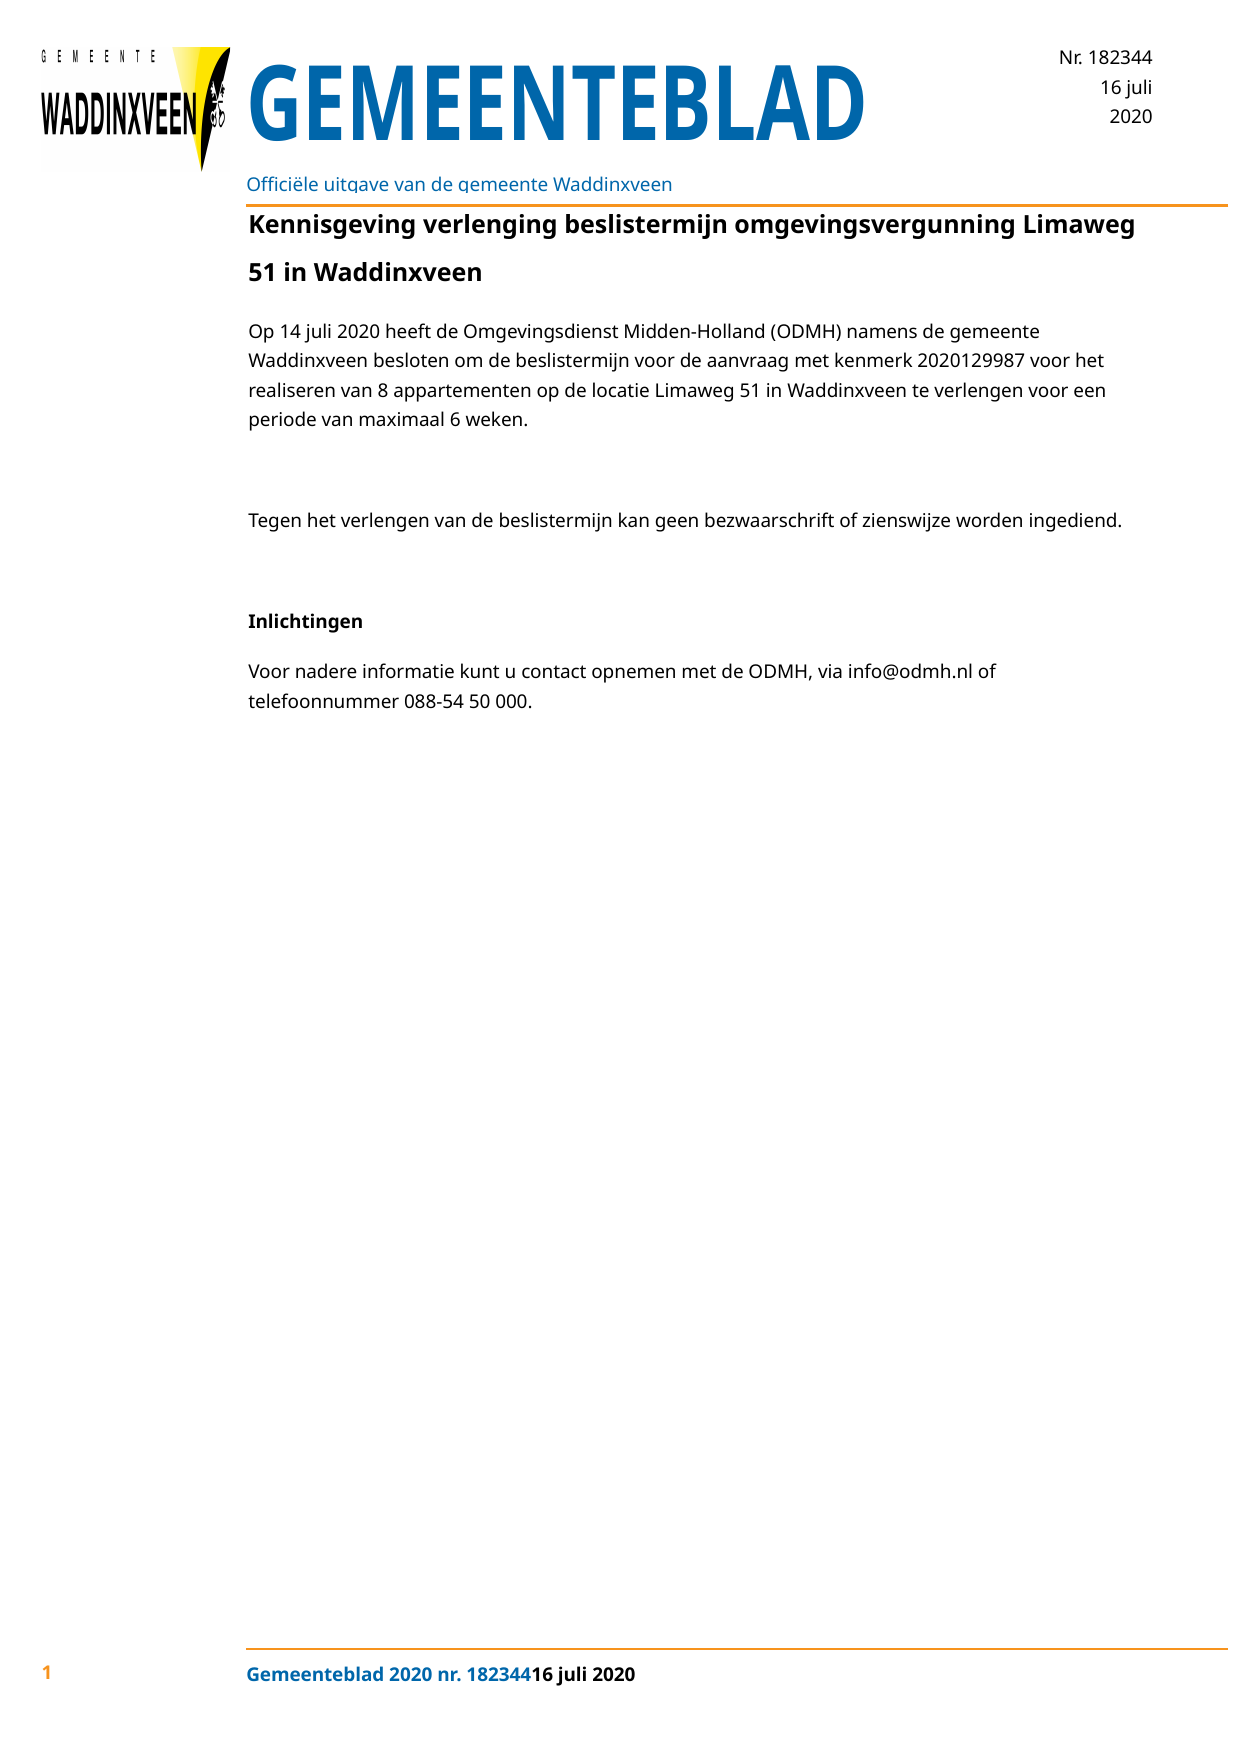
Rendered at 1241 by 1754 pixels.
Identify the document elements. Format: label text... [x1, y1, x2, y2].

text Kennisgeving verlenging beslistermijn omgevingsvergunning Limaweg 51 in Waddinxveen [248, 207, 1152, 288]
picture [41, 47, 231, 172]
text Tegen het verlengen van de beslistermijn kan geen bezwaarschrift of zienswijze worden ingediend. [248, 507, 1152, 533]
text Voor nadere informatie kunt u contact opnemen met de ODMH, via info@odmh.nl of telefoonnummer 088-54 50 000. [248, 659, 1152, 714]
text Inlichtingen [248, 608, 1152, 634]
text Op 14 juli 2020 heeft de Omgevingsdienst Midden-Holland (ODMH) namens de gemeente Waddinxveen besloten om de beslistermijn voor de aanvraag met kenmerk 2020129987 voor het realiseren van 8 appartementen op de locatie Limaweg 51 in Waddinxveen te verlengen voor een periode van maximaal 6 weken. [248, 318, 1152, 432]
